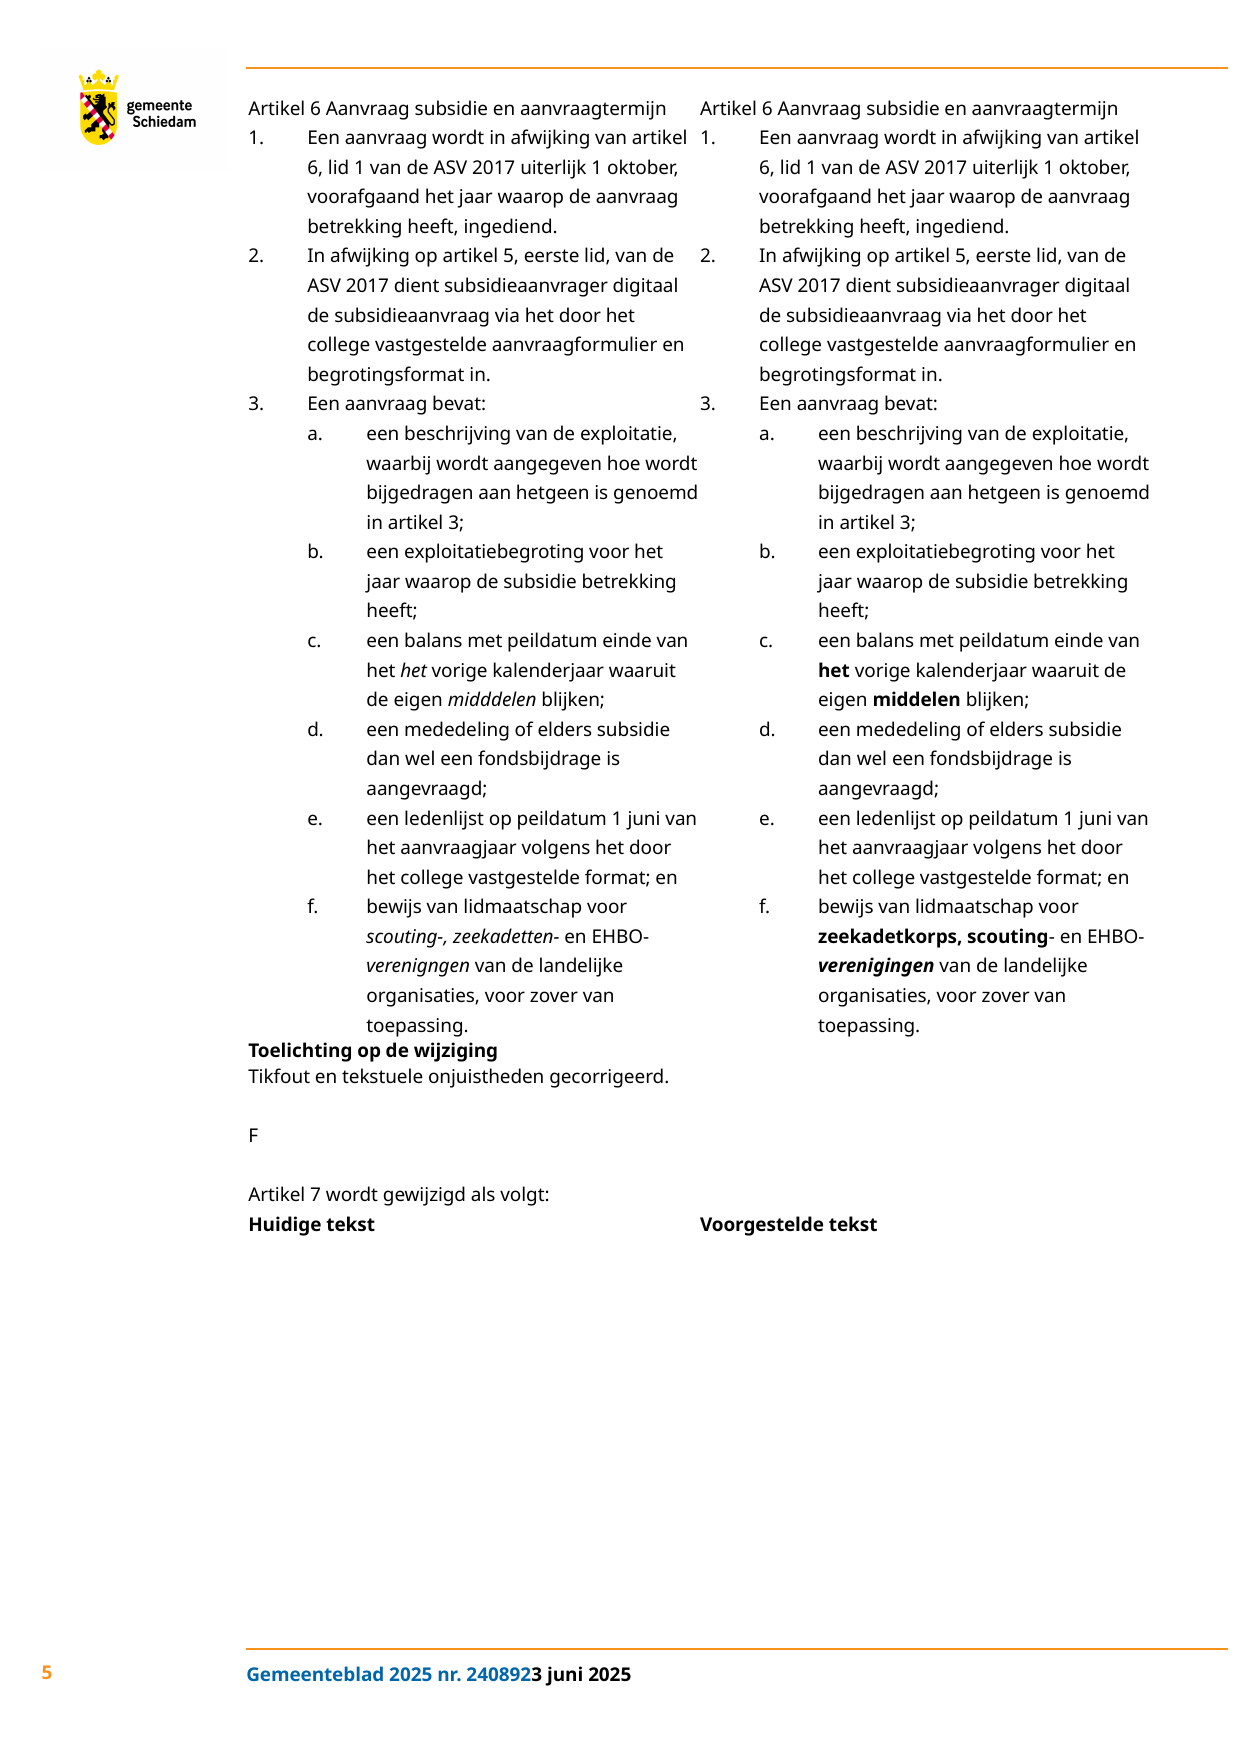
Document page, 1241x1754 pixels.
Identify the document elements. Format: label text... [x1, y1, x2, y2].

table_header Huidige tekst [248, 1211, 700, 1236]
table_cell Artikel 6 Aanvraag subsidie en aanvraagtermijn Een aanvraag wordt in afwijking van artikel 6, lid 1 van de ASV 2017 uiterlijk 1 oktober, voorafgaand het jaar waarop de aanvraag betrekking heeft, ingediend. In afwijking op artikel 5, eerste lid, van de ASV 2017 dient subsidieaanvrager digitaal de subsidieaanvraag via het door het college vastgestelde aanvraagformulier en begrotingsformat in. Een aanvraag bevat: een beschrijving van de exploitatie, waarbij wordt aangegeven hoe wordt bijgedragen aan hetgeen is genoemd in artikel 3; een exploitatiebegroting voor het jaar waarop de subsidie betrekking heeft; een balans met peildatum einde van het vorige kalenderjaar waaruit de eigen middelen blijken; een mededeling of elders subsidie dan wel een fondsbijdrage is aangevraagd; een ledenlijst op peildatum 1 juni van het aanvraagjaar volgens het door het college vastgestelde format; en bewijs van lidmaatschap voor zeekadetkorps, scouting- en EHBO-verenigingen van de landelijke organisaties, voor zover van toepassing. [700, 95, 1152, 1038]
text F [248, 1122, 1152, 1148]
text Artikel 7 wordt gewijzigd als volgt: [248, 1181, 1152, 1207]
table_cell Toelichting op de wijziging [248, 1038, 1152, 1063]
table_header Voorgestelde tekst [700, 1211, 1152, 1236]
picture [41, 47, 231, 172]
table_cell Artikel 6 Aanvraag subsidie en aanvraagtermijn Een aanvraag wordt in afwijking van artikel 6, lid 1 van de ASV 2017 uiterlijk 1 oktober, voorafgaand het jaar waarop de aanvraag betrekking heeft, ingediend. In afwijking op artikel 5, eerste lid, van de ASV 2017 dient subsidieaanvrager digitaal de subsidieaanvraag via het door het college vastgestelde aanvraagformulier en begrotingsformat in. Een aanvraag bevat: een beschrijving van de exploitatie, waarbij wordt aangegeven hoe wordt bijgedragen aan hetgeen is genoemd in artikel 3; een exploitatiebegroting voor het jaar waarop de subsidie betrekking heeft; een balans met peildatum einde van het het vorige kalenderjaar waaruit de eigen midddelen blijken; een mededeling of elders subsidie dan wel een fondsbijdrage is aangevraagd; een ledenlijst op peildatum 1 juni van het aanvraagjaar volgens het door het college vastgestelde format; en bewijs van lidmaatschap voor scouting-, zeekadetten- en EHBO-verenigngen van de landelijke organisaties, voor zover van toepassing. [248, 95, 700, 1038]
table_cell Tikfout en tekstuele onjuistheden gecorrigeerd. [248, 1063, 1152, 1089]
